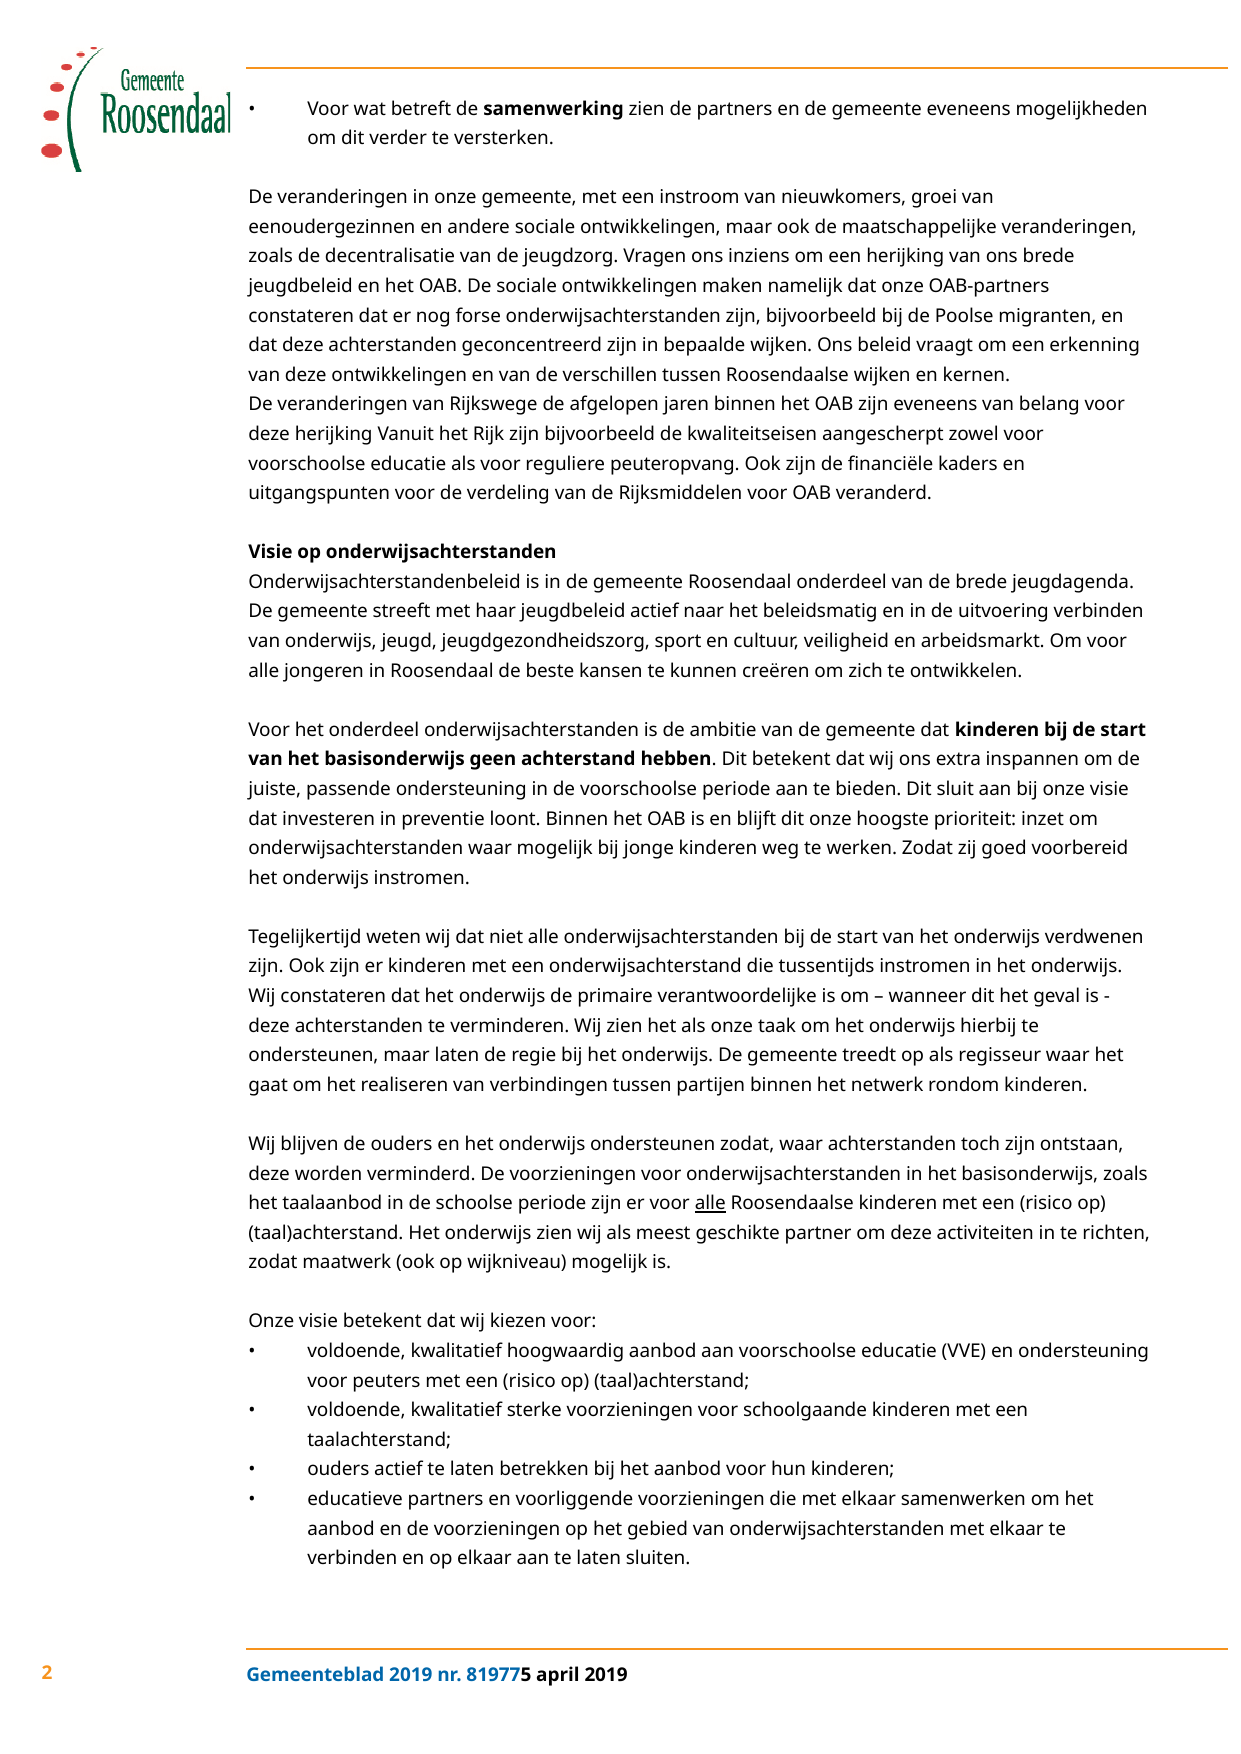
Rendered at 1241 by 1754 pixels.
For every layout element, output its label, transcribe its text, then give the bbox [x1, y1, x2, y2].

text Voor het onderdeel onderwijsachterstanden is de ambitie van de gemeente dat kinderen bij de start van het basisonderwijs geen achterstand hebben. Dit betekent dat wij ons extra inspannen om de juiste, passende ondersteuning in de voorschoolse periode aan te bieden. Dit sluit aan bij onze visie dat investeren in preventie loont. Binnen het OAB is en blijft dit onze hoogste prioriteit: inzet om onderwijsachterstanden waar mogelijk bij jonge kinderen weg te werken. Zodat zij goed voorbereid het onderwijs instromen. [248, 716, 1152, 890]
text Onze visie betekent dat wij kiezen voor: [248, 1308, 1152, 1333]
list educatieve partners en voorliggende voorzieningen die met elkaar samenwerken om het aanbod en de voorzieningen op het gebied van onderwijsachterstanden met elkaar te verbinden en op elkaar aan te laten sluiten. [248, 1485, 1152, 1570]
list ouders actief te laten betrekken bij het aanbod voor hun kinderen; [248, 1456, 1152, 1481]
text Tegelijkertijd weten wij dat niet alle onderwijsachterstanden bij de start van het onderwijs verdwenen zijn. Ook zijn er kinderen met een onderwijsachterstand die tussentijds instromen in het onderwijs. Wij constateren dat het onderwijs de primaire verantwoordelijke is om – wanneer dit het geval is - deze achterstanden te verminderen. Wij zien het als onze taak om het onderwijs hierbij te ondersteunen, maar laten de regie bij het onderwijs. De gemeente treedt op als regisseur waar het gaat om het realiseren van verbindingen tussen partijen binnen het netwerk rondom kinderen. [248, 923, 1152, 1097]
text Wij blijven de ouders en het onderwijs ondersteunen zodat, waar achterstanden toch zijn ontstaan, deze worden verminderd. De voorzieningen voor onderwijsachterstanden in het basisonderwijs, zoals het taalaanbod in de schoolse periode zijn er voor alle Roosendaalse kinderen met een (risico op) (taal)achterstand. Het onderwijs zien wij als meest geschikte partner om deze activiteiten in te richten, zodat maatwerk (ook op wijkniveau) mogelijk is. [248, 1130, 1152, 1274]
list voldoende, kwalitatief hoogwaardig aanbod aan voorschoolse educatie (VVE) en ondersteuning voor peuters met een (risico op) (taal)achterstand; [248, 1337, 1152, 1393]
picture [41, 47, 231, 172]
list voldoende, kwalitatief sterke voorzieningen voor schoolgaande kinderen met een taalachterstand; [248, 1396, 1152, 1452]
text De veranderingen van Rijkswege de afgelopen jaren binnen het OAB zijn eveneens van belang voor deze herijking Vanuit het Rijk zijn bijvoorbeeld de kwaliteitseisen aangescherpt zowel voor voorschoolse educatie als voor reguliere peuteropvang. Ook zijn de financiële kaders en uitgangspunten voor de verdeling van de Rijksmiddelen voor OAB veranderd. [248, 391, 1152, 505]
text Onderwijsachterstandenbeleid is in de gemeente Roosendaal onderdeel van de brede jeugdagenda. De gemeente streeft met haar jeugdbeleid actief naar het beleidsmatig en in de uitvoering verbinden van onderwijs, jeugd, jeugdgezondheidszorg, sport en cultuur, veiligheid en arbeidsmarkt. Om voor alle jongeren in Roosendaal de beste kansen te kunnen creëren om zich te ontwikkelen. [248, 568, 1152, 683]
list Voor wat betreft de samenwerking zien de partners en de gemeente eveneens mogelijkheden om dit verder te versterken. [248, 95, 1152, 150]
text De veranderingen in onze gemeente, met een instroom van nieuwkomers, groei van eenoudergezinnen en andere sociale ontwikkelingen, maar ook de maatschappelijke veranderingen, zoals de decentralisatie van de jeugdzorg. Vragen ons inziens om een herijking van ons brede jeugdbeleid en het OAB. De sociale ontwikkelingen maken namelijk dat onze OAB-partners constateren dat er nog forse onderwijsachterstanden zijn, bijvoorbeeld bij de Poolse migranten, en dat deze achterstanden geconcentreerd zijn in bepaalde wijken. Ons beleid vraagt om een erkenning van deze ontwikkelingen en van de verschillen tussen Roosendaalse wijken en kernen. [248, 183, 1152, 387]
text Visie op onderwijsachterstanden [248, 538, 1152, 564]
